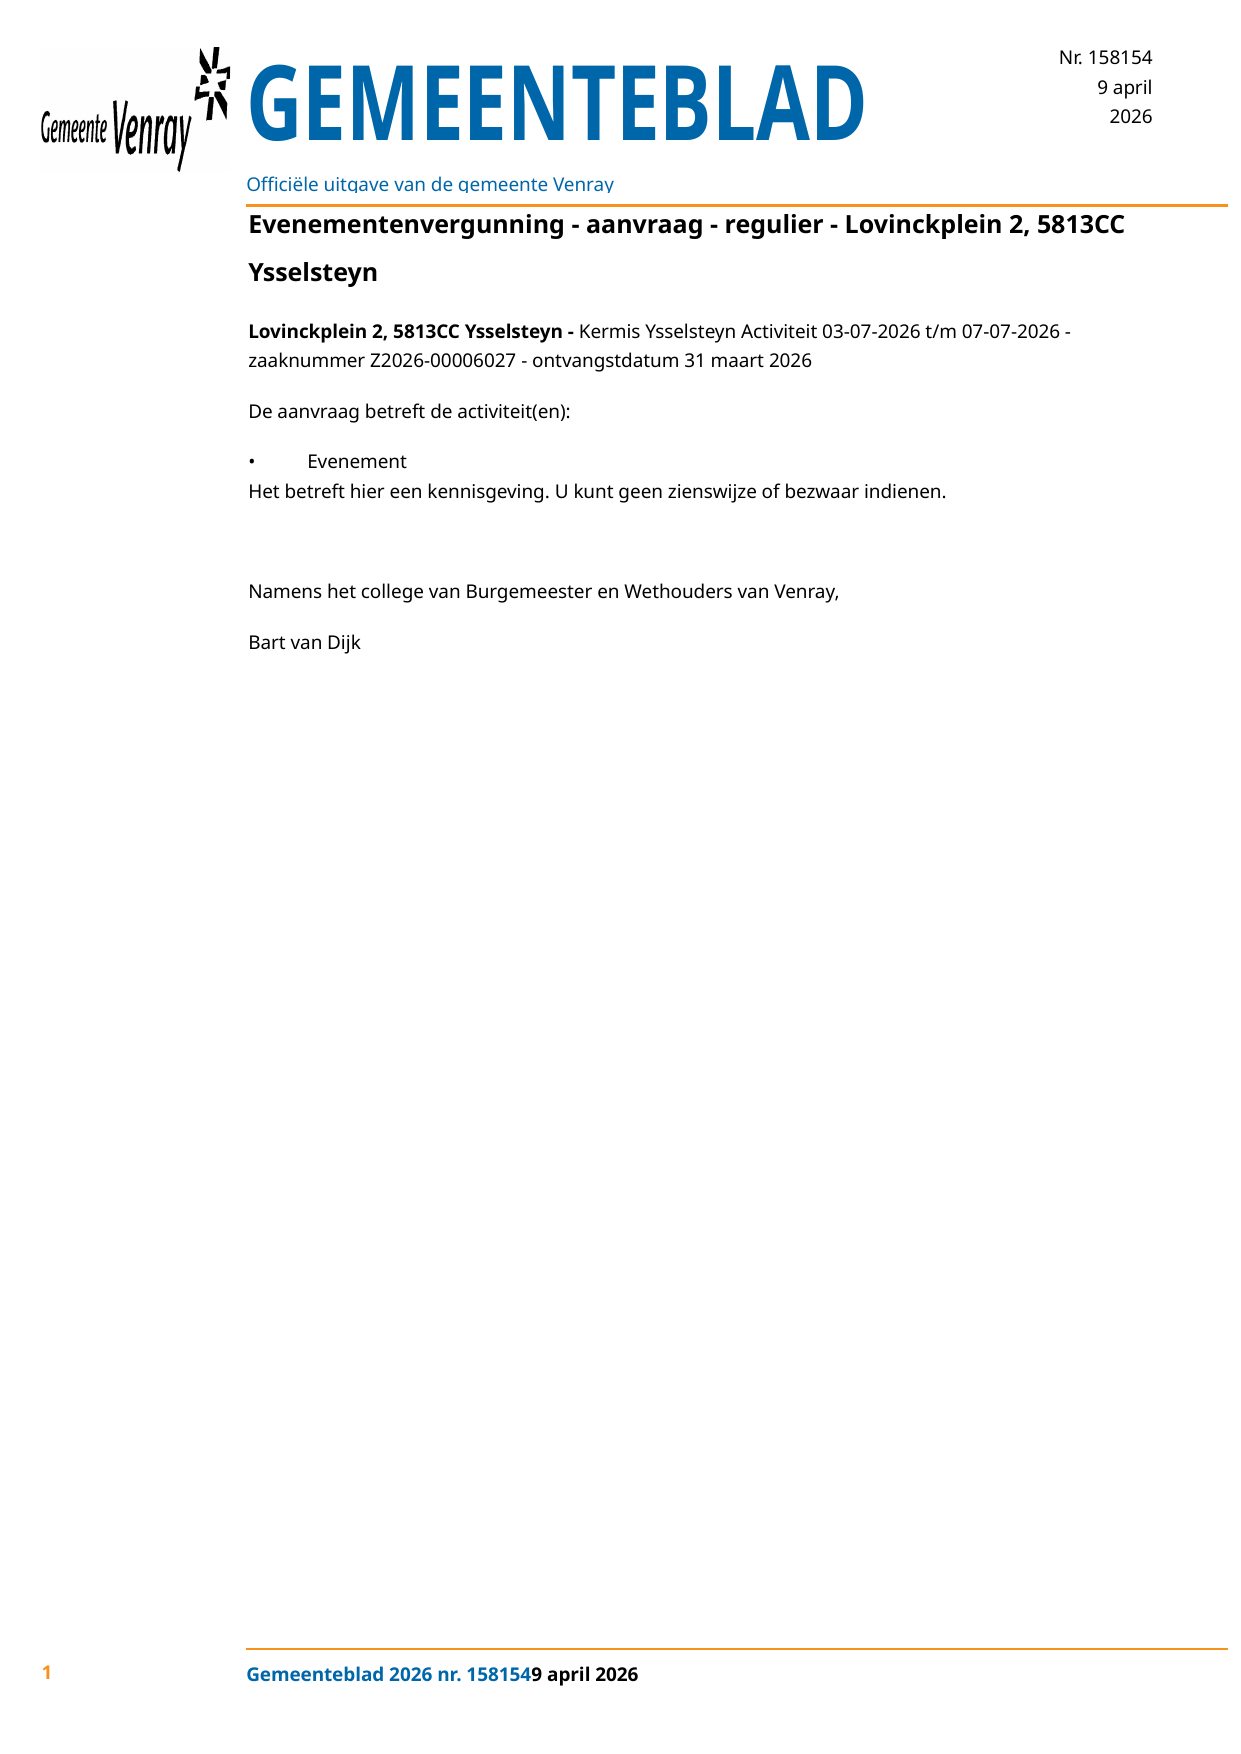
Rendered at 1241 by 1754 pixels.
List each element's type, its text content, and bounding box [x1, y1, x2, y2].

picture [41, 47, 231, 172]
text Namens het college van Burgemeester en Wethouders van Venray, [248, 579, 1152, 604]
text Bart van Dijk [248, 629, 1152, 655]
list Evenement [248, 448, 1152, 474]
text De aanvraag betreft de activiteit(en): [248, 398, 1152, 424]
text Lovinckplein 2, 5813CC Ysselsteyn - Kermis Ysselsteyn Activiteit 03-07-2026 t/m 07-07-2026 - zaaknummer Z2026-00006027 - ontvangstdatum 31 maart 2026 [248, 318, 1152, 373]
text Evenementenvergunning - aanvraag - regulier - Lovinckplein 2, 5813CC Ysselsteyn [248, 207, 1152, 288]
text Het betreft hier een kennisgeving. U kunt geen zienswijze of bezwaar indienen. [248, 478, 1152, 504]
